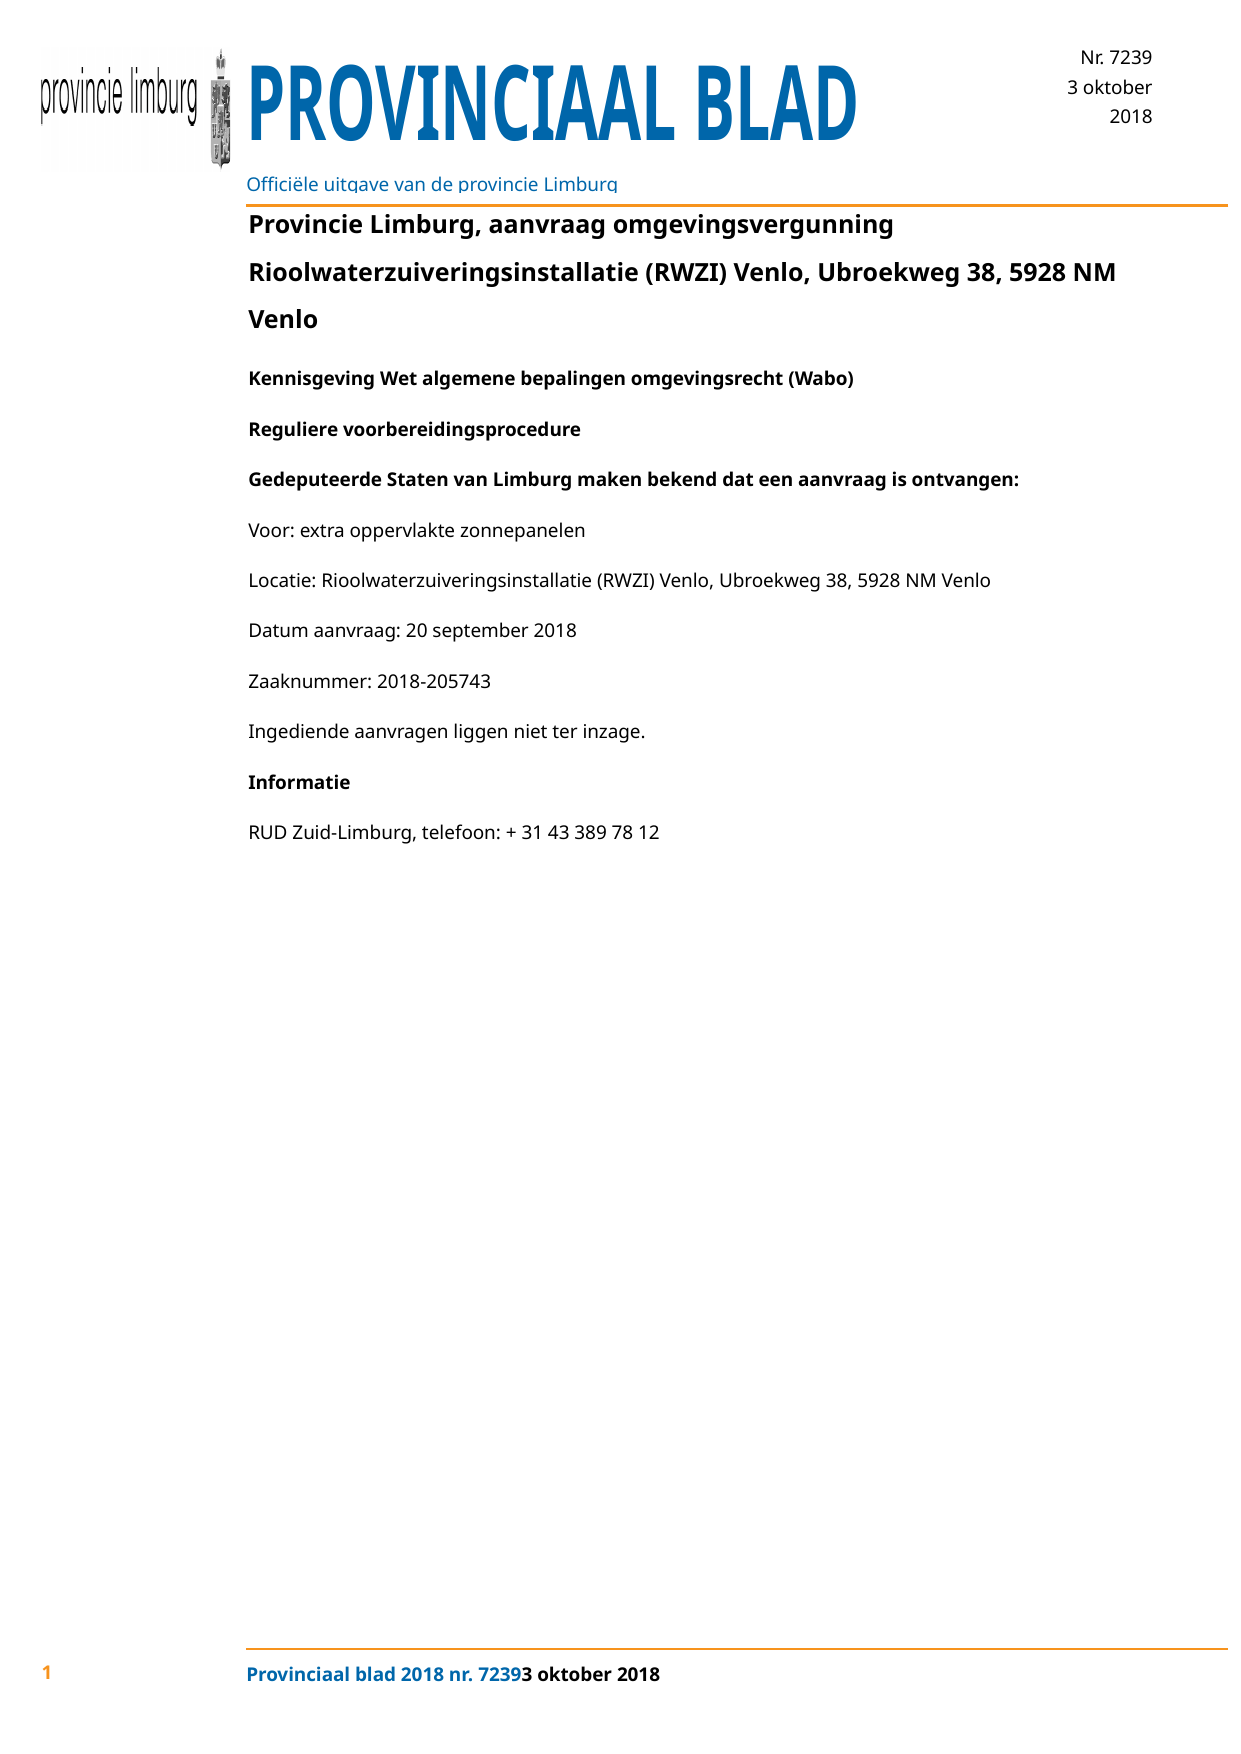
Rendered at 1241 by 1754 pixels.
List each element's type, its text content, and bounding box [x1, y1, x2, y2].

text Kennisgeving Wet algemene bepalingen omgevingsrecht (Wabo) [248, 366, 1152, 391]
text Informatie [248, 769, 1152, 794]
text Ingediende aanvragen liggen niet ter inzage. [248, 718, 1152, 744]
text Provincie Limburg, aanvraag omgevingsvergunning Rioolwaterzuiveringsinstallatie (RWZI) Venlo, Ubroekweg 38, 5928 NM Venlo [248, 207, 1152, 336]
picture [41, 47, 231, 172]
text Zaaknummer: 2018-205743 [248, 668, 1152, 694]
text RUD Zuid-Limburg, telefoon: + 31 43 389 78 12 [248, 819, 1152, 845]
text Locatie: Rioolwaterzuiveringsinstallatie (RWZI) Venlo, Ubroekweg 38, 5928 NM Venlo [248, 567, 1152, 593]
text Voor: extra oppervlakte zonnepanelen [248, 517, 1152, 542]
text Gedeputeerde Staten van Limburg maken bekend dat een aanvraag is ontvangen: [248, 466, 1152, 492]
text Datum aanvraag: 20 september 2018 [248, 618, 1152, 643]
text Reguliere voorbereidingsprocedure [248, 416, 1152, 442]
